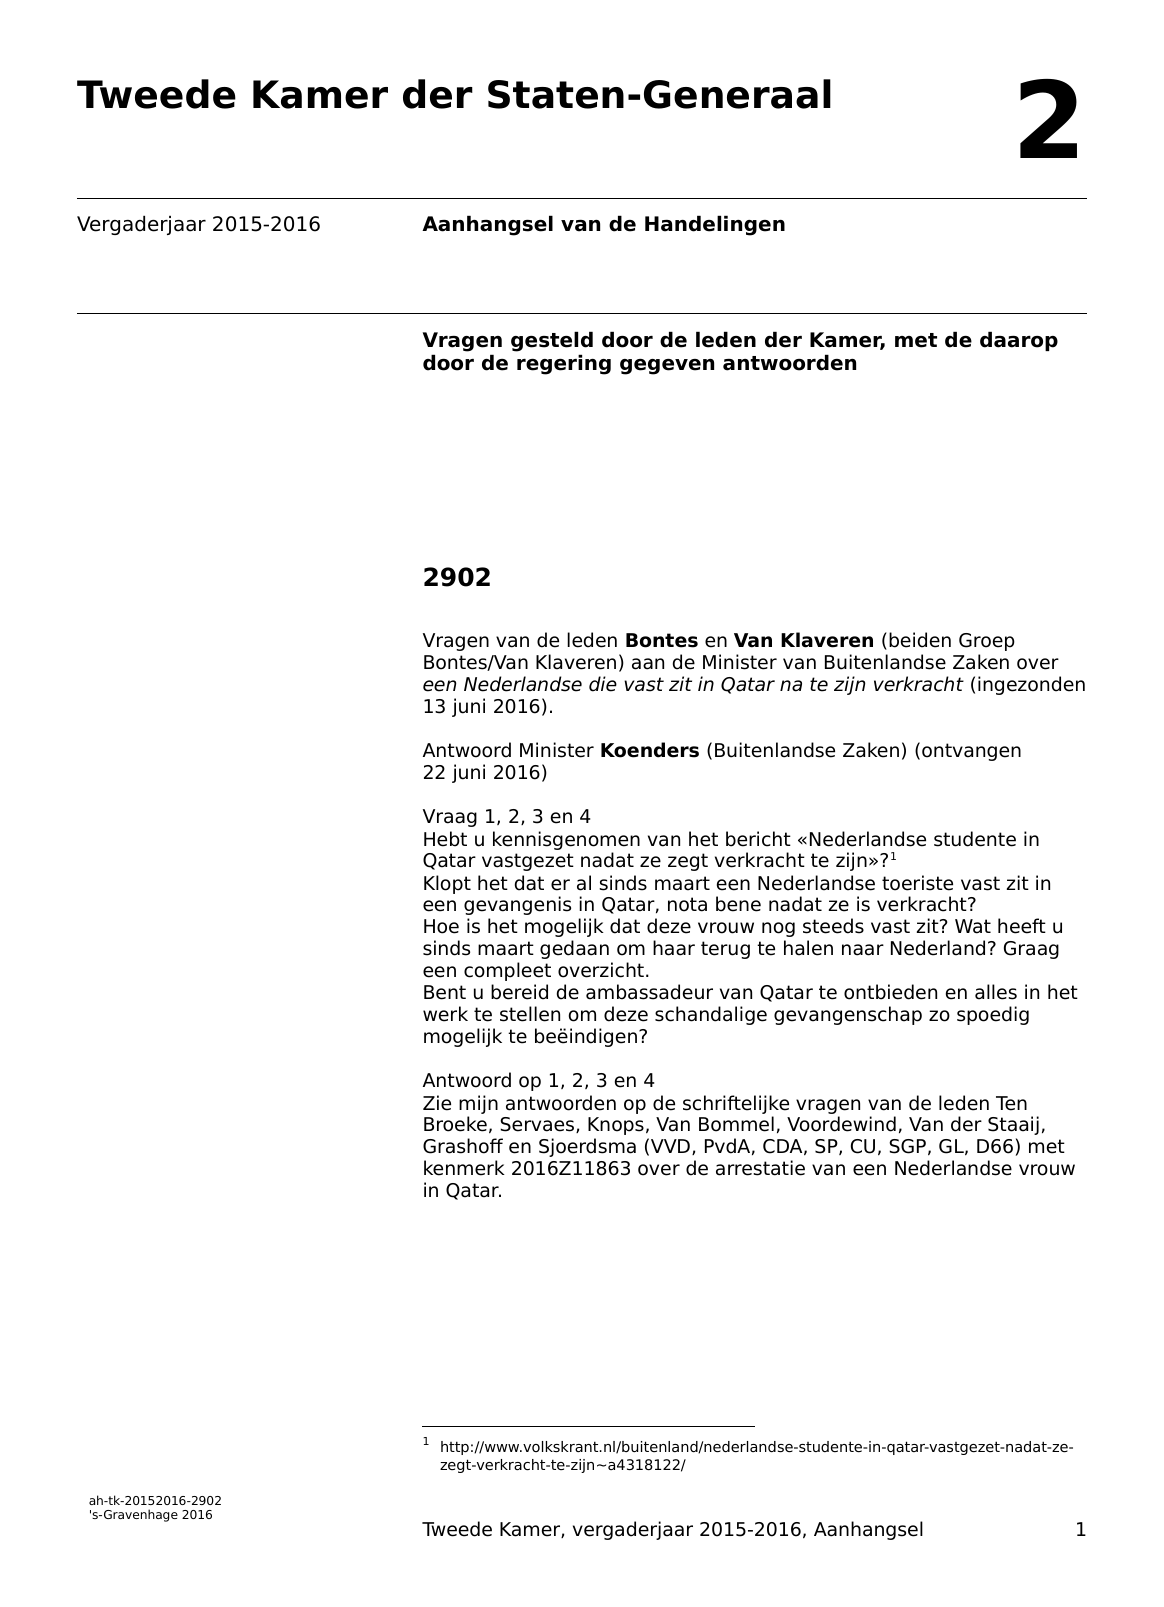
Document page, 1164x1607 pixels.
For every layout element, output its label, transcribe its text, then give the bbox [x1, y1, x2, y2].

text ah-tk-20152016-2902 [88, 1494, 323, 1508]
text Antwoord Minister Koenders (Buitenlandse Zaken) (ontvangen 22 juni 2016) [422, 740, 1087, 784]
table_cell [77, 314, 422, 375]
table_header Tweede Kamer der Staten-Generaal [77, 59, 886, 198]
text Zie mijn antwoorden op de schriftelijke vragen van de leden Ten Broeke, Servaes, Knops, Van Bommel, Voordewind, Van der Staaij, Grashoff en Sjoerdsma (VVD, PvdA, CDA, SP, CU, SGP, GL, D66) met kenmerk 2016Z11863 over de arrestatie van een Nederlandse vrouw in Qatar. [422, 1092, 1087, 1202]
text Vragen van de leden Bontes en Van Klaveren (beiden Groep Bontes/Van Klaveren) aan de Minister van Buitenlandse Zaken over een Nederlandse die vast zit in Qatar na te zijn verkracht (ingezonden 13 juni 2016). [422, 630, 1087, 718]
table_cell Vragen gesteld door de leden der Kamer, met de daarop door de regering gegeven antwoorden [422, 314, 1087, 375]
text Bent u bereid de ambassadeur van Qatar te ontbieden en alles in het werk te stellen om deze schandalige gevangenschap zo spoedig mogelijk te beëindigen? [422, 982, 1087, 1048]
text Hoe is het mogelijk dat deze vrouw nog steeds vast zit? Wat heeft u sinds maart gedaan om haar terug te halen naar Nederland? Graag een compleet overzicht. [422, 916, 1087, 982]
text http://www.volkskrant.nl/buitenland/nederlandse-studente-in-qatar-vastgezet-nadat-ze-zegt-verkracht-te-zijn~a4318122/ [422, 1435, 1087, 1474]
table_header 2 [886, 59, 1087, 198]
text Vraag 1, 2, 3 en 4 [422, 806, 1087, 828]
table_cell Vergaderjaar 2015-2016 [77, 199, 422, 313]
text Hebt u kennisgenomen van het bericht «Nederlandse studente in Qatar vastgezet nadat ze zegt verkracht te zijn»? [422, 828, 1087, 872]
text 's-Gravenhage 2016 [88, 1508, 323, 1522]
text Klopt het dat er al sinds maart een Nederlandse toeriste vast zit in een gevangenis in Qatar, nota bene nadat ze is verkracht? [422, 872, 1087, 916]
text 2902 [422, 563, 1087, 592]
table_cell Aanhangsel van de Handelingen [422, 199, 1087, 313]
text Antwoord op 1, 2, 3 en 4 [422, 1070, 1087, 1092]
